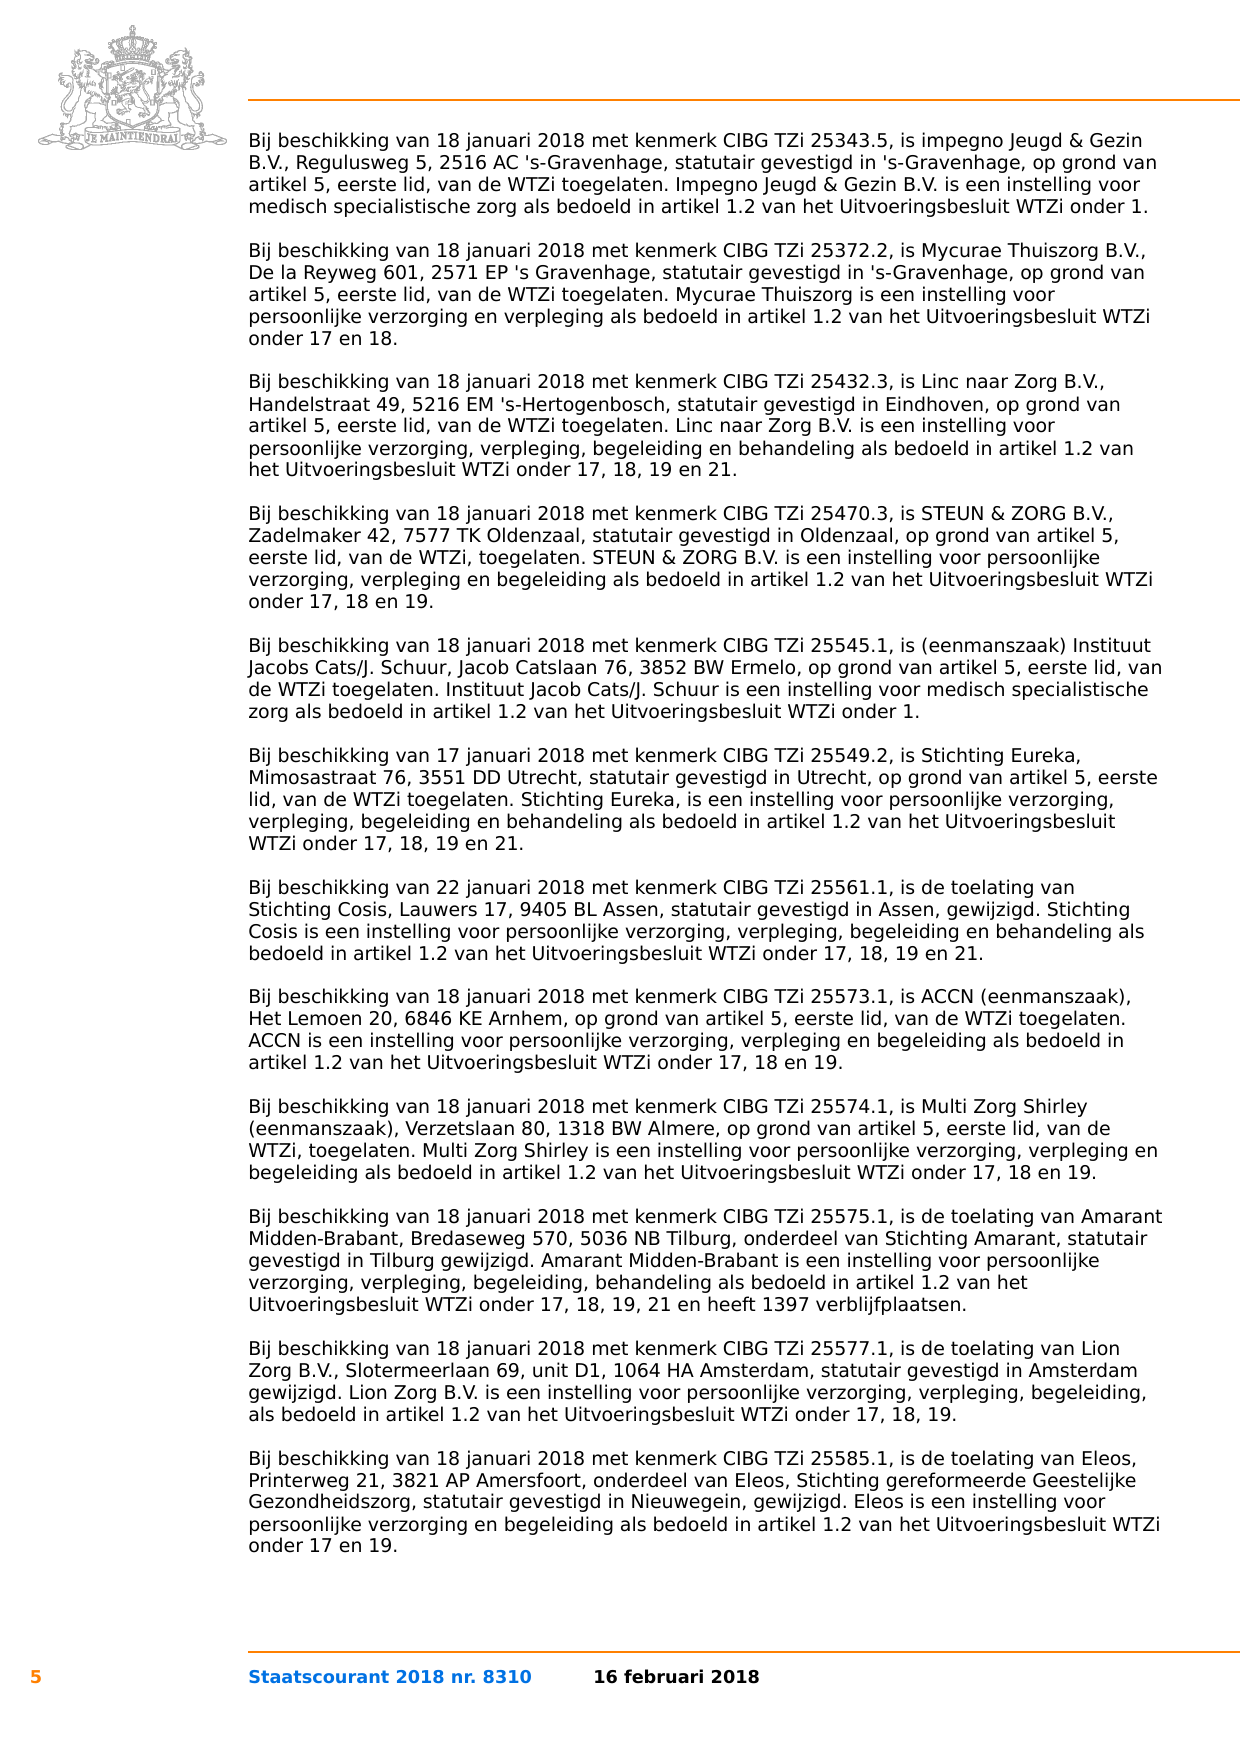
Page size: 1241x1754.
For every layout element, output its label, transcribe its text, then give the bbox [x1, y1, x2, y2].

text Bij beschikking van 18 januari 2018 met kenmerk CIBG TZi 25585.1, is de toelating van Eleos, Printerweg 21, 3821 AP Amersfoort, onderdeel van Eleos, Stichting gereformeerde Geestelijke Gezondheidszorg, statutair gevestigd in Nieuwegein, gewijzigd. Eleos is een instelling voor persoonlijke verzorging en begeleiding als bedoeld in artikel 1.2 van het Uitvoeringsbesluit WTZi onder 17 en 19. [248, 1447, 1163, 1557]
text Bij beschikking van 18 januari 2018 met kenmerk CIBG TZi 25575.1, is de toelating van Amarant Midden-Brabant, Bredaseweg 570, 5036 NB Tilburg, onderdeel van Stichting Amarant, statutair gevestigd in Tilburg gewijzigd. Amarant Midden-Brabant is een instelling voor persoonlijke verzorging, verpleging, begeleiding, behandeling als bedoeld in artikel 1.2 van het Uitvoeringsbesluit WTZi onder 17, 18, 19, 21 en heeft 1397 verblijfplaatsen. [248, 1206, 1163, 1316]
text Bij beschikking van 18 januari 2018 met kenmerk CIBG TZi 25574.1, is Multi Zorg Shirley (eenmanszaak), Verzetslaan 80, 1318 BW Almere, op grond van artikel 5, eerste lid, van de WTZi, toegelaten. Multi Zorg Shirley is een instelling voor persoonlijke verzorging, verpleging en begeleiding als bedoeld in artikel 1.2 van het Uitvoeringsbesluit WTZi onder 17, 18 en 19. [248, 1096, 1163, 1184]
text Bij beschikking van 18 januari 2018 met kenmerk CIBG TZi 25470.3, is STEUN & ZORG B.V., Zadelmaker 42, 7577 TK Oldenzaal, statutair gevestigd in Oldenzaal, op grond van artikel 5, eerste lid, van de WTZi, toegelaten. STEUN & ZORG B.V. is een instelling voor persoonlijke verzorging, verpleging en begeleiding als bedoeld in artikel 1.2 van het Uitvoeringsbesluit WTZi onder 17, 18 en 19. [248, 503, 1163, 613]
text Bij beschikking van 18 januari 2018 met kenmerk CIBG TZi 25372.2, is Mycurae Thuiszorg B.V., De la Reyweg 601, 2571 EP 's Gravenhage, statutair gevestigd in 's-Gravenhage, op grond van artikel 5, eerste lid, van de WTZi toegelaten. Mycurae Thuiszorg is een instelling voor persoonlijke verzorging en verpleging als bedoeld in artikel 1.2 van het Uitvoeringsbesluit WTZi onder 17 en 18. [248, 240, 1163, 349]
text Bij beschikking van 18 januari 2018 met kenmerk CIBG TZi 25432.3, is Linc naar Zorg B.V., Handelstraat 49, 5216 EM 's-Hertogenbosch, statutair gevestigd in Eindhoven, op grond van artikel 5, eerste lid, van de WTZi toegelaten. Linc naar Zorg B.V. is een instelling voor persoonlijke verzorging, verpleging, begeleiding en behandeling als bedoeld in artikel 1.2 van het Uitvoeringsbesluit WTZi onder 17, 18, 19 en 21. [248, 371, 1163, 481]
text Bij beschikking van 17 januari 2018 met kenmerk CIBG TZi 25549.2, is Stichting Eureka, Mimosastraat 76, 3551 DD Utrecht, statutair gevestigd in Utrecht, op grond van artikel 5, eerste lid, van de WTZi toegelaten. Stichting Eureka, is een instelling voor persoonlijke verzorging, verpleging, begeleiding en behandeling als bedoeld in artikel 1.2 van het Uitvoeringsbesluit WTZi onder 17, 18, 19 en 21. [248, 745, 1163, 855]
text Bij beschikking van 18 januari 2018 met kenmerk CIBG TZi 25573.1, is ACCN (eenmanszaak), Het Lemoen 20, 6846 KE Arnhem, op grond van artikel 5, eerste lid, van de WTZi toegelaten. ACCN is een instelling voor persoonlijke verzorging, verpleging en begeleiding als bedoeld in artikel 1.2 van het Uitvoeringsbesluit WTZi onder 17, 18 en 19. [248, 986, 1163, 1074]
text Bij beschikking van 18 januari 2018 met kenmerk CIBG TZi 25577.1, is de toelating van Lion Zorg B.V., Slotermeerlaan 69, unit D1, 1064 HA Amsterdam, statutair gevestigd in Amsterdam gewijzigd. Lion Zorg B.V. is een instelling voor persoonlijke verzorging, verpleging, begeleiding, als bedoeld in artikel 1.2 van het Uitvoeringsbesluit WTZi onder 17, 18, 19. [248, 1338, 1163, 1426]
text Bij beschikking van 18 januari 2018 met kenmerk CIBG TZi 25343.5, is impegno Jeugd & Gezin B.V., Regulusweg 5, 2516 AC 's-Gravenhage, statutair gevestigd in 's-Gravenhage, op grond van artikel 5, eerste lid, van de WTZi toegelaten. Impegno Jeugd & Gezin B.V. is een instelling voor medisch specialistische zorg als bedoeld in artikel 1.2 van het Uitvoeringsbesluit WTZi onder 1. [248, 130, 1163, 218]
picture [38, 25, 227, 150]
text Bij beschikking van 22 januari 2018 met kenmerk CIBG TZi 25561.1, is de toelating van Stichting Cosis, Lauwers 17, 9405 BL Assen, statutair gevestigd in Assen, gewijzigd. Stichting Cosis is een instelling voor persoonlijke verzorging, verpleging, begeleiding en behandeling als bedoeld in artikel 1.2 van het Uitvoeringsbesluit WTZi onder 17, 18, 19 en 21. [248, 877, 1163, 964]
text Bij beschikking van 18 januari 2018 met kenmerk CIBG TZi 25545.1, is (eenmanszaak) Instituut Jacobs Cats/J. Schuur, Jacob Catslaan 76, 3852 BW Ermelo, op grond van artikel 5, eerste lid, van de WTZi toegelaten. Instituut Jacob Cats/J. Schuur is een instelling voor medisch specialistische zorg als bedoeld in artikel 1.2 van het Uitvoeringsbesluit WTZi onder 1. [248, 635, 1163, 723]
